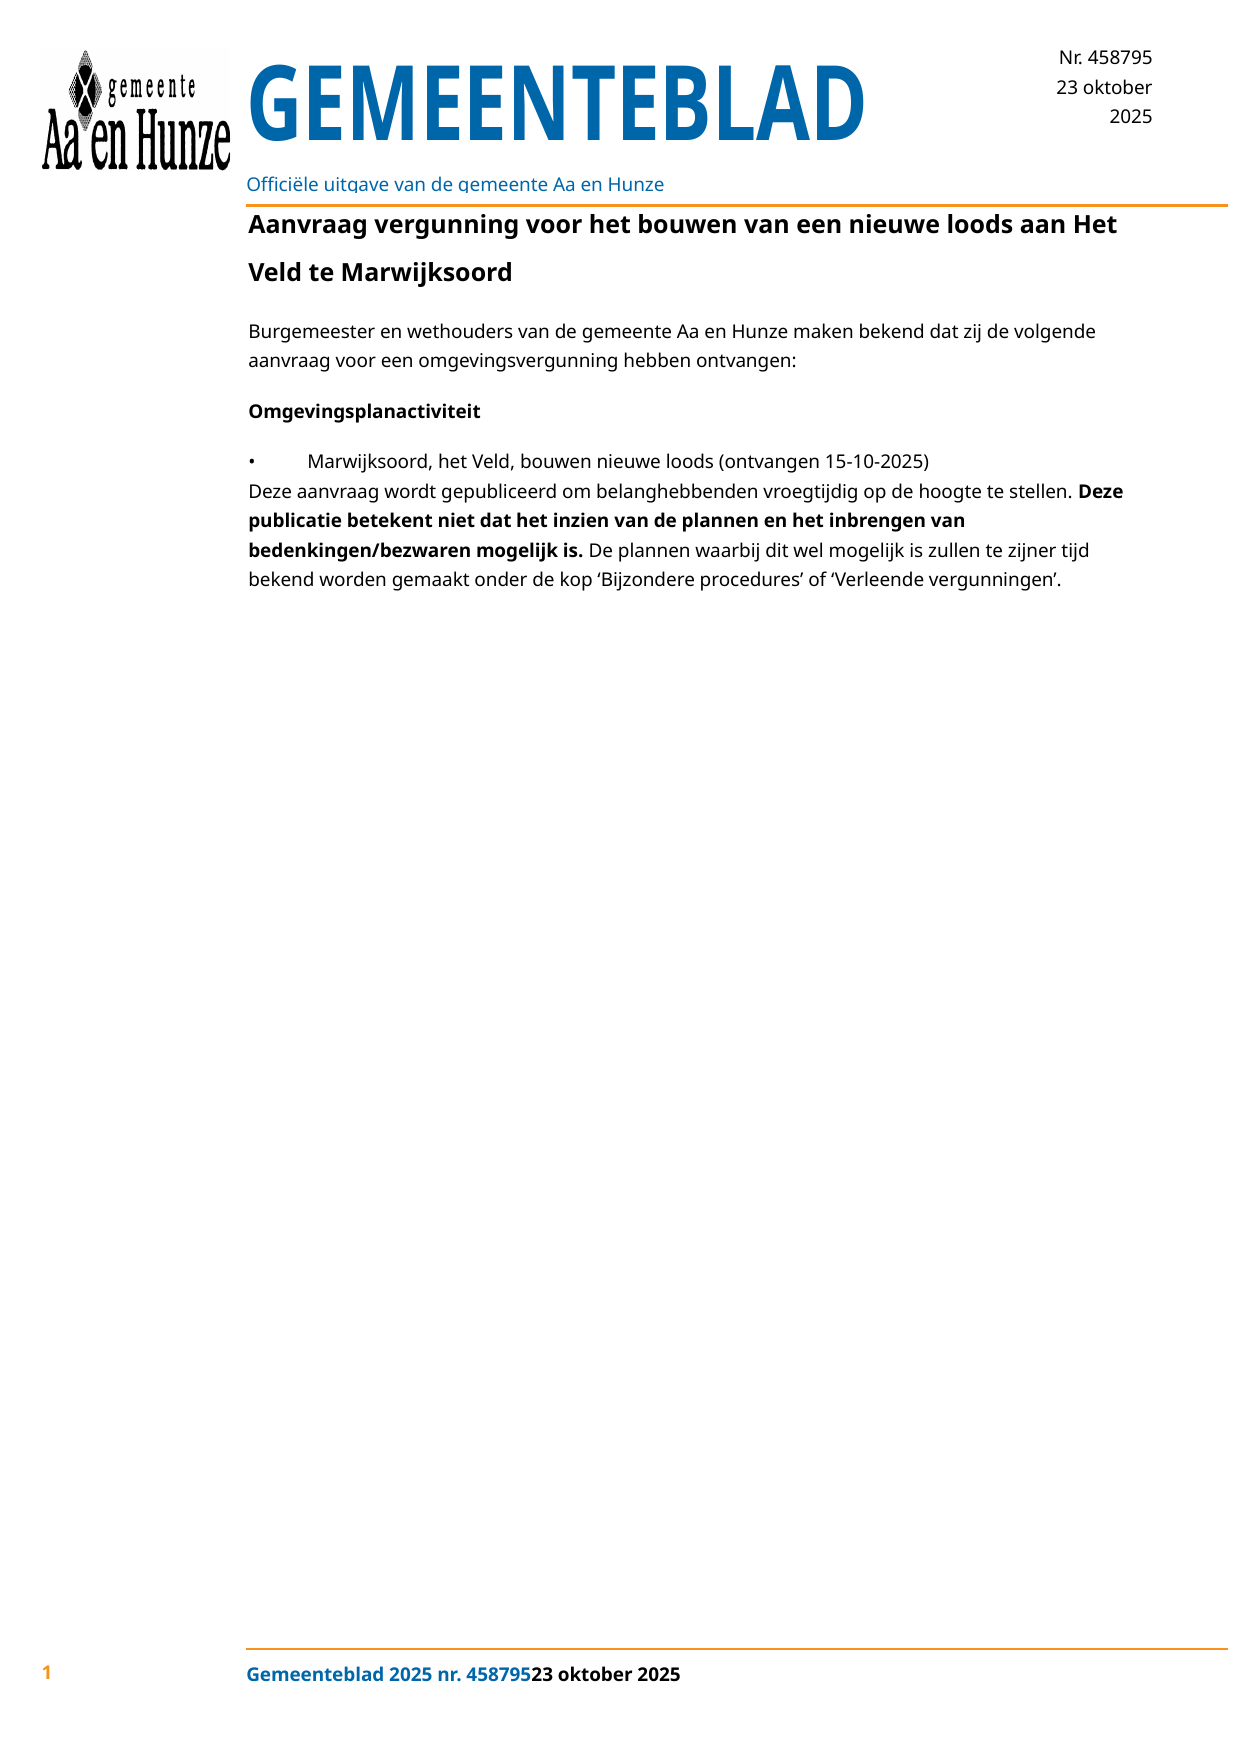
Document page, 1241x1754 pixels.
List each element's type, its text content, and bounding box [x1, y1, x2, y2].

picture [41, 47, 231, 172]
text Aanvraag vergunning voor het bouwen van een nieuwe loods aan Het Veld te Marwijksoord [248, 207, 1152, 288]
text Deze aanvraag wordt gepubliceerd om belanghebbenden vroegtijdig op de hoogte te stellen. Deze publicatie betekent niet dat het inzien van de plannen en het inbrengen van bedenkingen/bezwaren mogelijk is. De plannen waarbij dit wel mogelijk is zullen te zijner tijd bekend worden gemaakt onder de kop ‘Bijzondere procedures’ of ‘Verleende vergunningen’. [248, 478, 1152, 592]
list Marwijksoord, het Veld, bouwen nieuwe loods (ontvangen 15-10-2025) [248, 448, 1152, 474]
text Omgevingsplanactiviteit [248, 398, 1152, 424]
text Burgemeester en wethouders van de gemeente Aa en Hunze maken bekend dat zij de volgende aanvraag voor een omgevingsvergunning hebben ontvangen: [248, 318, 1152, 373]
